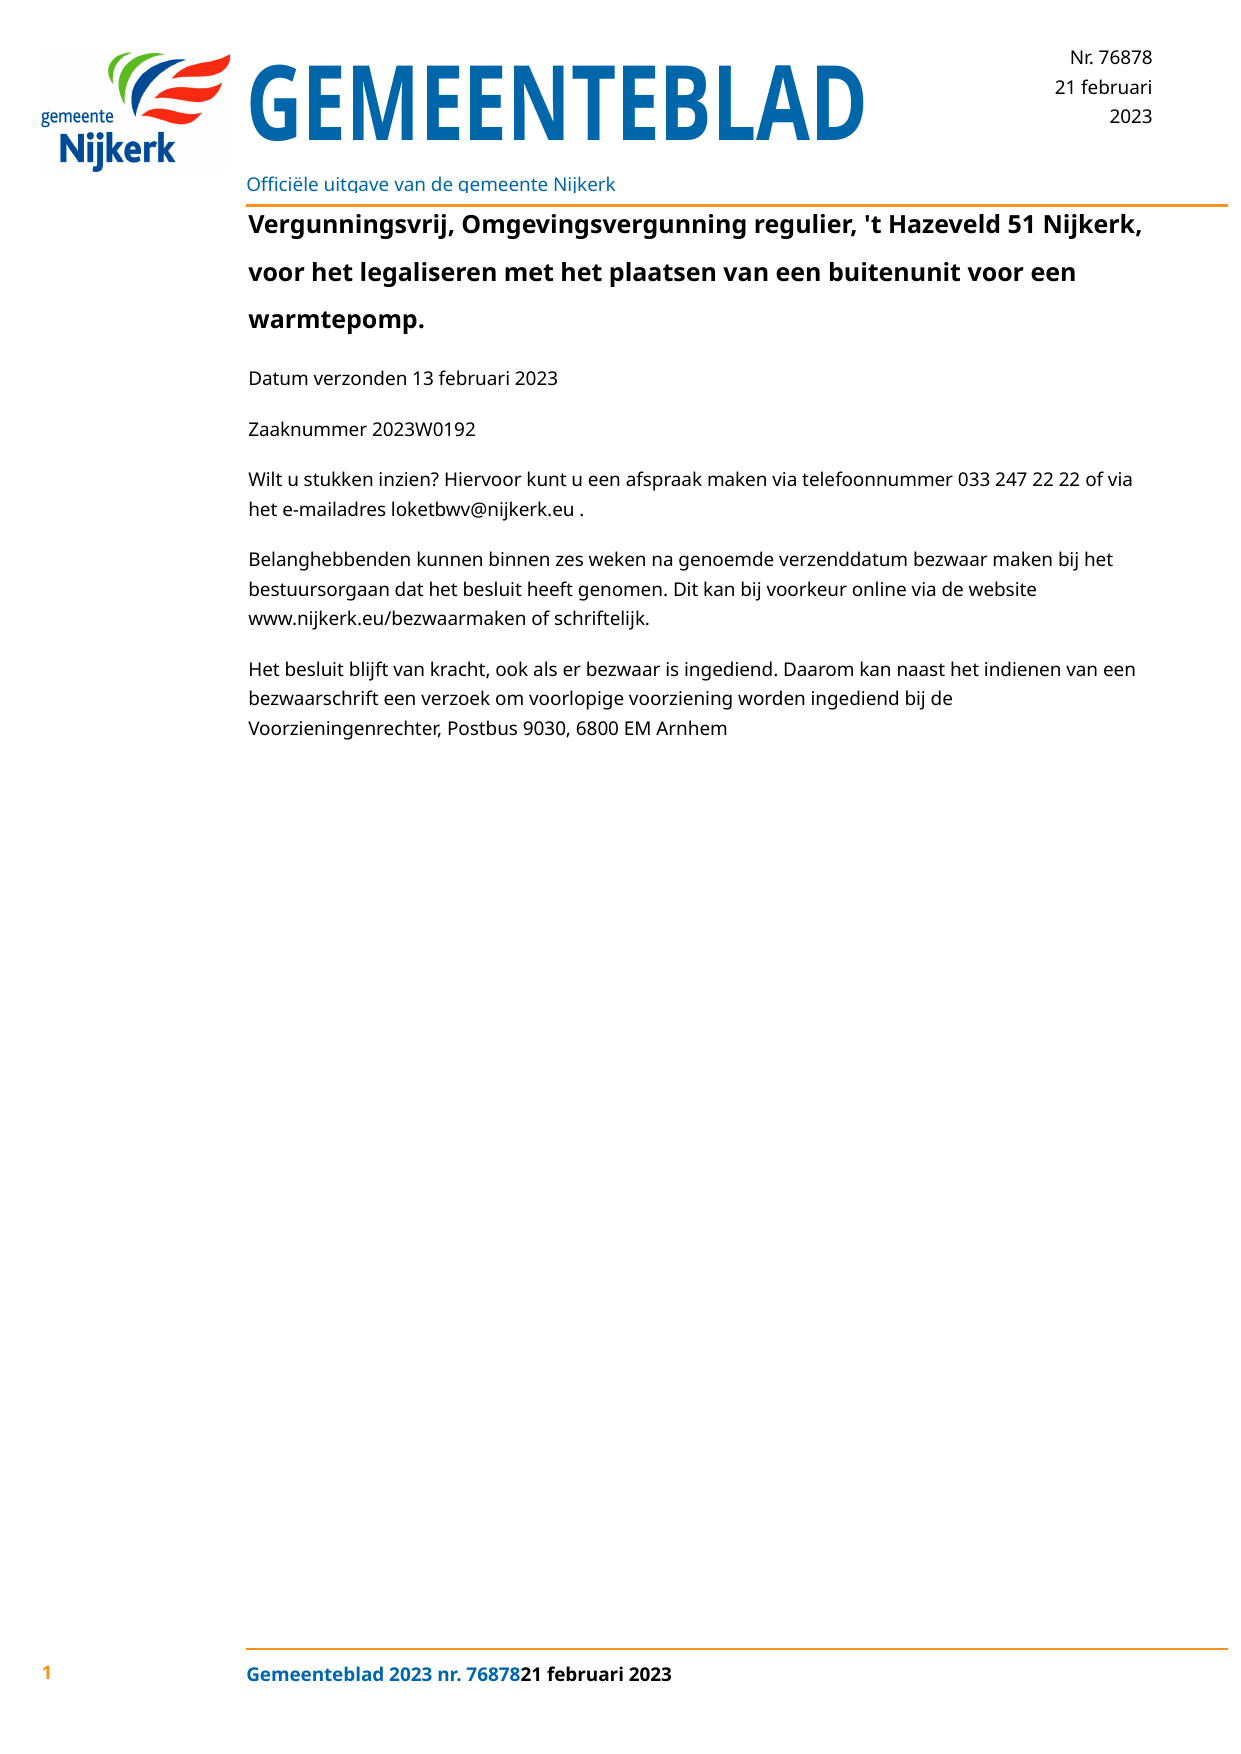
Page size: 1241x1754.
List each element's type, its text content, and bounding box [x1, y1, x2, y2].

text Vergunningsvrij, Omgevingsvergunning regulier, 't Hazeveld 51 Nijkerk, voor het legaliseren met het plaatsen van een buitenunit voor een warmtepomp. [248, 207, 1152, 336]
text Belanghebbenden kunnen binnen zes weken na genoemde verzenddatum bezwaar maken bij het bestuursorgaan dat het besluit heeft genomen. Dit kan bij voorkeur online via de website www.nijkerk.eu/bezwaarmaken of schriftelijk. [248, 546, 1152, 631]
text Zaaknummer 2023W0192 [248, 416, 1152, 442]
text Datum verzonden 13 februari 2023 [248, 366, 1152, 391]
text Het besluit blijft van kracht, ook als er bezwaar is ingediend. Daarom kan naast het indienen van een bezwaarschrift een verzoek om voorlopige voorziening worden ingediend bij de Voorzieningenrechter, Postbus 9030, 6800 EM Arnhem [248, 656, 1152, 741]
text Wilt u stukken inzien? Hiervoor kunt u een afspraak maken via telefoonnummer 033 247 22 22 of via het e-mailadres loketbwv@nijkerk.eu . [248, 466, 1152, 522]
picture [41, 47, 231, 172]
